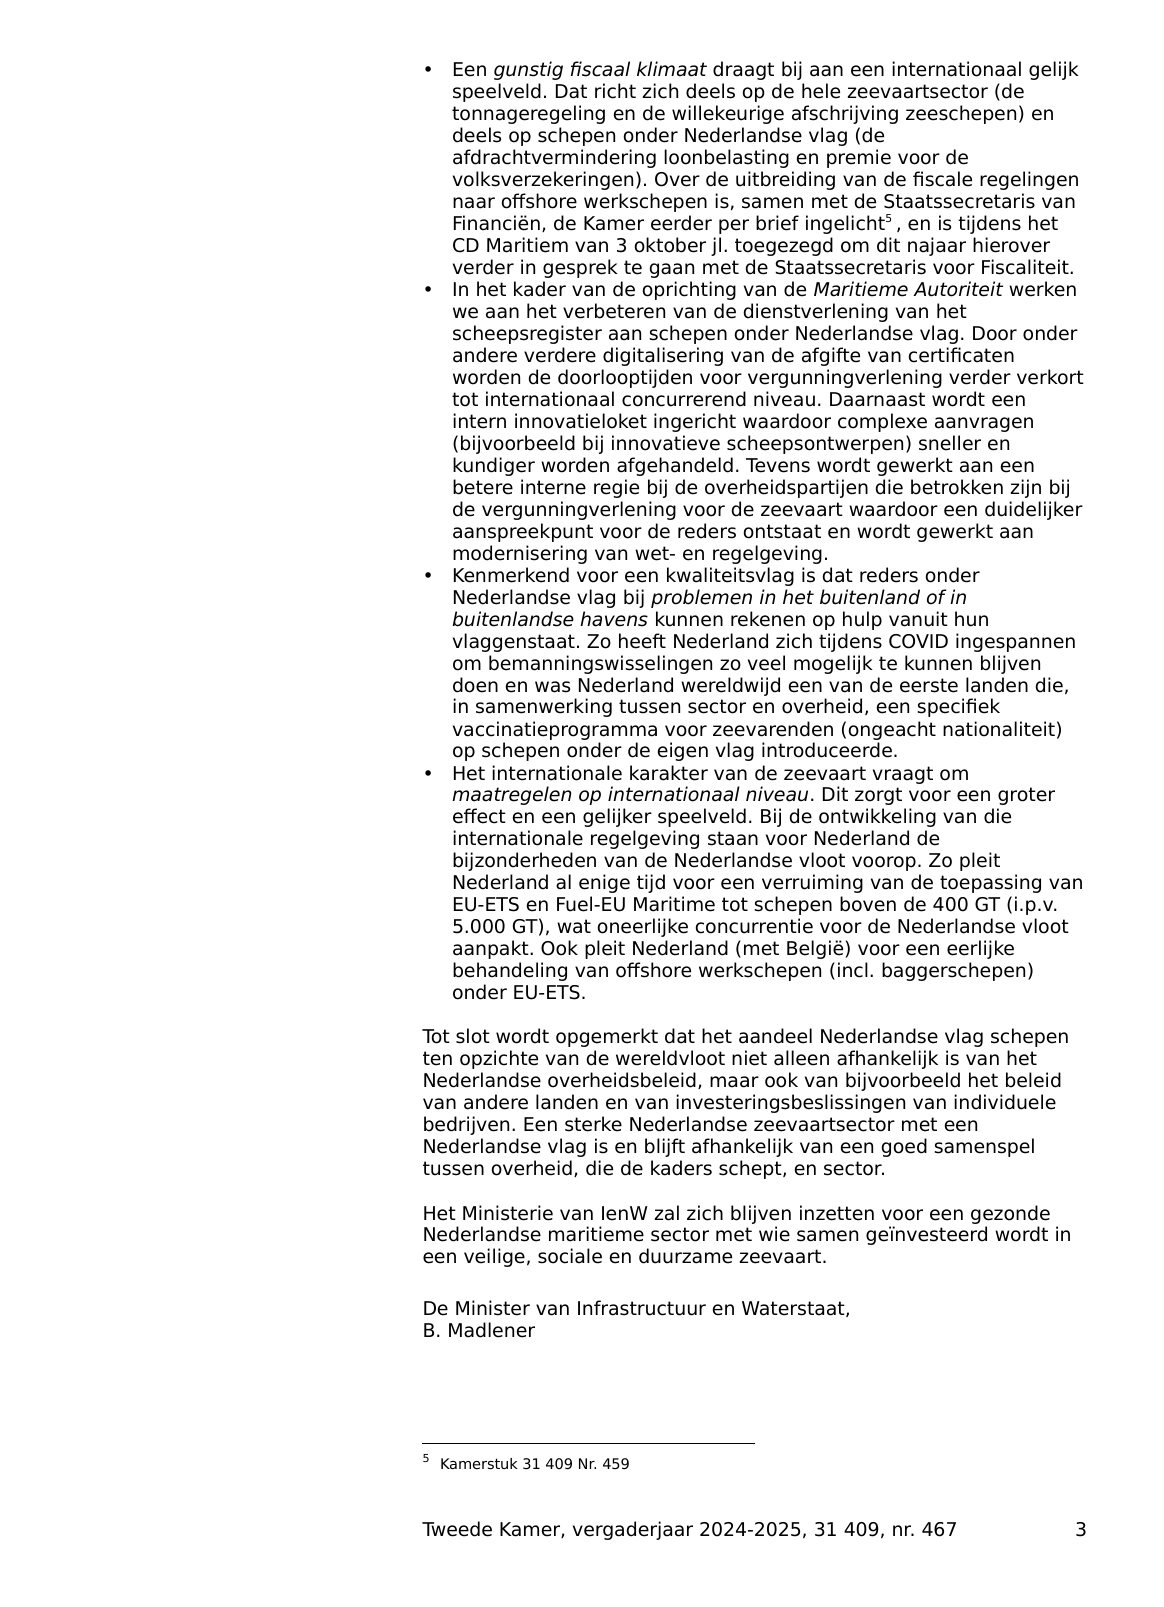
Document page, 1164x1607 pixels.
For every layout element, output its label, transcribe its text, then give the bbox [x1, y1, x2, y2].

text • Een gunstig fiscaal klimaat draagt bij aan een internationaal gelijk speelveld. Dat richt zich deels op de hele zeevaartsector (de tonnageregeling en de willekeurige afschrijving zeeschepen) en deels op schepen onder Nederlandse vlag (de afdrachtvermindering loonbelasting en premie voor de volksverzekeringen). Over de uitbreiding van de fiscale regelingen naar offshore werkschepen is, samen met de Staatssecretaris van Financiën, de Kamer eerder per brief ingelicht, en is tijdens het CD Maritiem van 3 oktober jl. toegezegd om dit najaar hierover verder in gesprek te gaan met de Staatssecretaris voor Fiscaliteit. [422, 59, 1087, 279]
text • In het kader van de oprichting van de Maritieme Autoriteit werken we aan het verbeteren van de dienstverlening van het scheepsregister aan schepen onder Nederlandse vlag. Door onder andere verdere digitalisering van de afgifte van certificaten worden de doorlooptijden voor vergunningverlening verder verkort tot internationaal concurrerend niveau. Daarnaast wordt een intern innovatieloket ingericht waardoor complexe aanvragen (bijvoorbeeld bij innovatieve scheepsontwerpen) sneller en kundiger worden afgehandeld. Tevens wordt gewerkt aan een betere interne regie bij de overheidspartijen die betrokken zijn bij de vergunningverlening voor de zeevaart waardoor een duidelijker aanspreekpunt voor de reders ontstaat en wordt gewerkt aan modernisering van wet- en regelgeving. [422, 279, 1087, 564]
text • Het internationale karakter van de zeevaart vraagt om maatregelen op internationaal niveau. Dit zorgt voor een groter effect en een gelijker speelveld. Bij de ontwikkeling van die internationale regelgeving staan voor Nederland de bijzonderheden van de Nederlandse vloot voorop. Zo pleit Nederland al enige tijd voor een verruiming van de toepassing van EU-ETS en Fuel-EU Maritime tot schepen boven de 400 GT (i.p.v. 5.000 GT), wat oneerlijke concurrentie voor de Nederlandse vloot aanpakt. Ook pleit Nederland (met België) voor een eerlijke behandeling van offshore werkschepen (incl. baggerschepen) onder EU-ETS. [422, 762, 1087, 1004]
text • Kenmerkend voor een kwaliteitsvlag is dat reders onder Nederlandse vlag bij problemen in het buitenland of in buitenlandse havens kunnen rekenen op hulp vanuit hun vlaggenstaat. Zo heeft Nederland zich tijdens COVID ingespannen om bemanningswisselingen zo veel mogelijk te kunnen blijven doen en was Nederland wereldwijd een van de eerste landen die, in samenwerking tussen sector en overheid, een specifiek vaccinatieprogramma voor zeevarenden (ongeacht nationaliteit) op schepen onder de eigen vlag introduceerde. [422, 564, 1087, 762]
text Het Ministerie van IenW zal zich blijven inzetten voor een gezonde Nederlandse maritieme sector met wie samen geïnvesteerd wordt in een veilige, sociale en duurzame zeevaart. [422, 1202, 1087, 1268]
text Tot slot wordt opgemerkt dat het aandeel Nederlandse vlag schepen ten opzichte van de wereldvloot niet alleen afhankelijk is van het Nederlandse overheidsbeleid, maar ook van bijvoorbeeld het beleid van andere landen en van investeringsbeslissingen van individuele bedrijven. Een sterke Nederlandse zeevaartsector met een Nederlandse vlag is en blijft afhankelijk van een goed samenspel tussen overheid, die de kaders schept, en sector. [422, 1026, 1087, 1180]
text De Minister van Infrastructuur en Waterstaat, B. Madlener [422, 1298, 1087, 1342]
text Kamerstuk 31 409 Nr. 459 [422, 1452, 1087, 1474]
